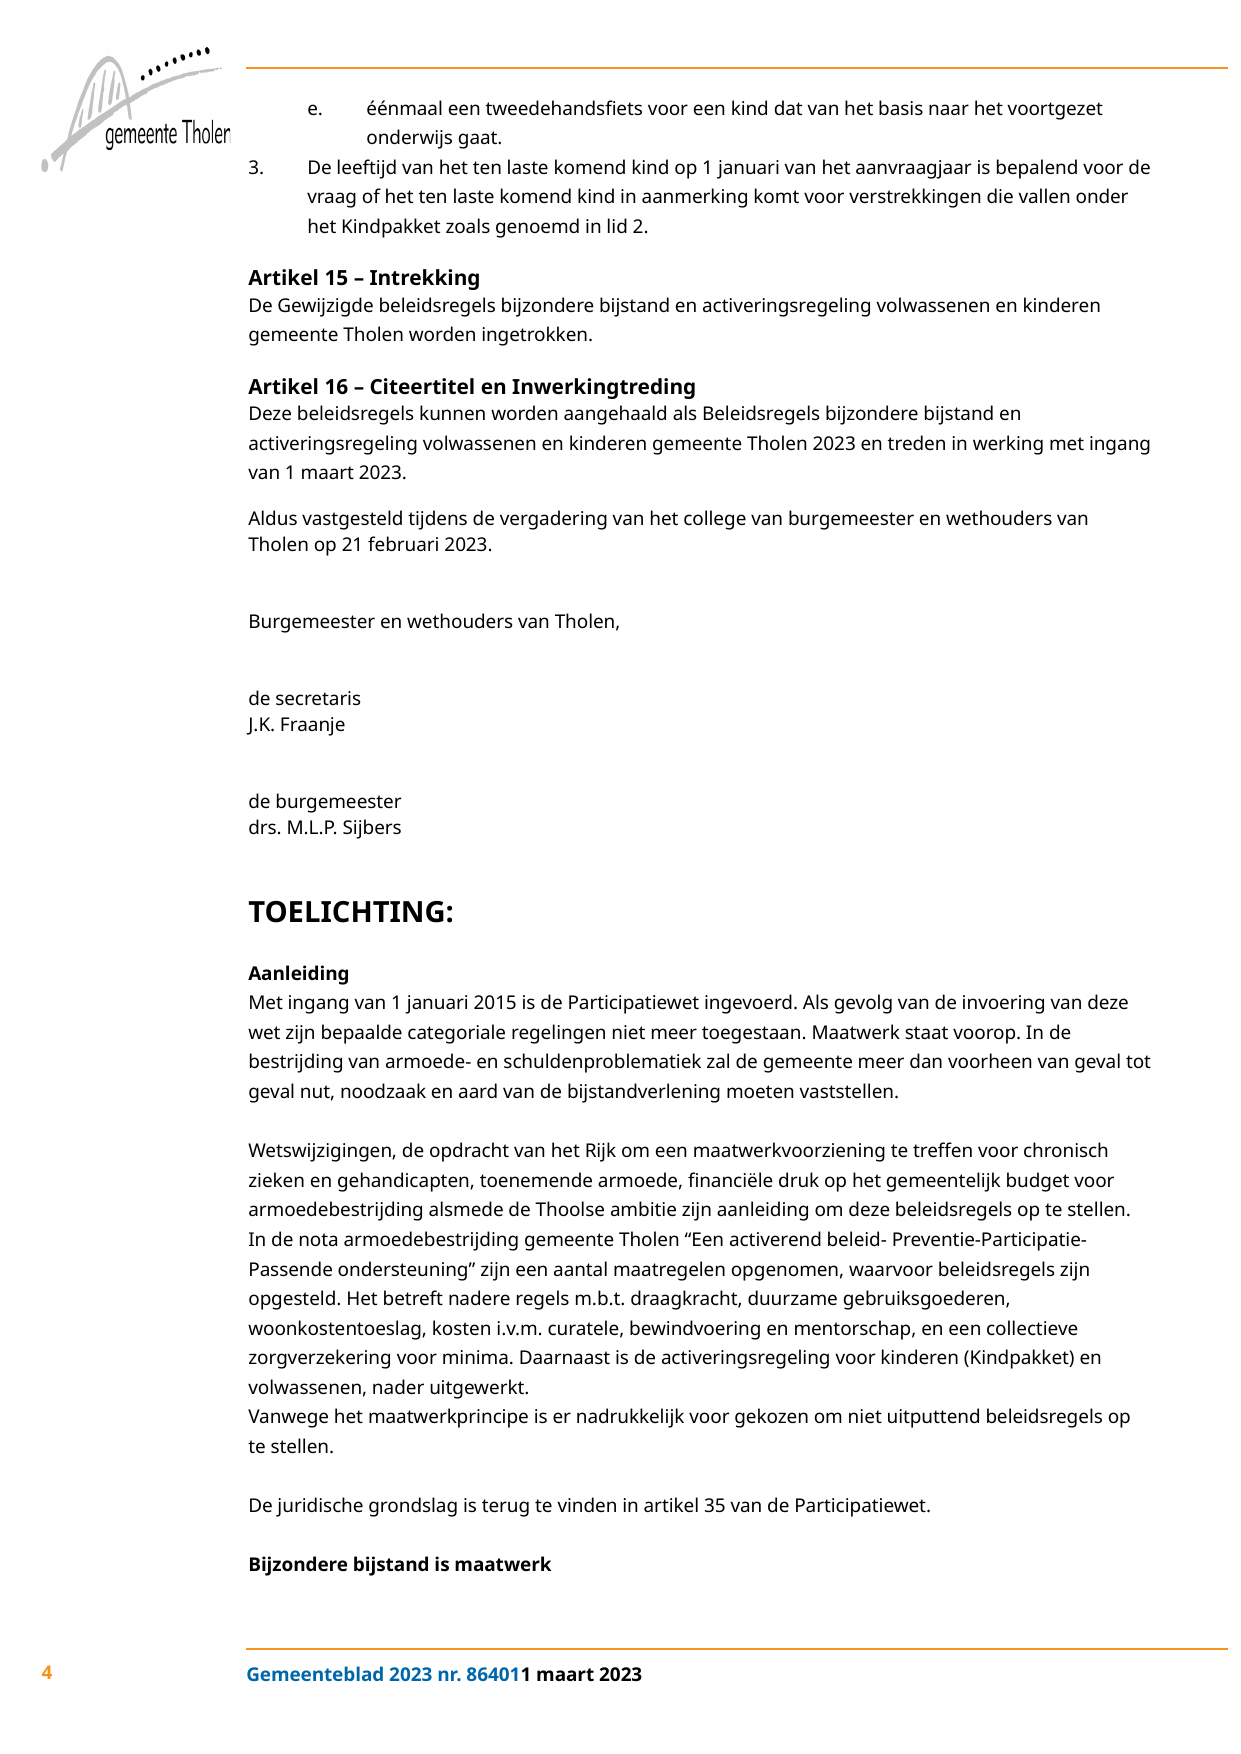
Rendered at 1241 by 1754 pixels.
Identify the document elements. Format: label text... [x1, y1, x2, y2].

text De juridische grondslag is terug te vinden in artikel 35 van de Participatiewet. [248, 1492, 1152, 1518]
text Bijzondere bijstand is maatwerk [248, 1552, 1152, 1577]
text Burgemeester en wethouders van Tholen, [248, 608, 1152, 634]
text Artikel 15 – Intrekking [248, 263, 1152, 292]
text Aanleiding [248, 960, 1152, 986]
text Wetswijzigingen, de opdracht van het Rijk om een maatwerkvoorziening te treffen voor chronisch zieken en gehandicapten, toenemende armoede, financiële druk op het gemeentelijk budget voor armoedebestrijding alsmede de Thoolse ambitie zijn aanleiding om deze beleidsregels op te stellen. In de nota armoedebestrijding gemeente Tholen “Een activerend beleid- Preventie-Participatie-Passende ondersteuning” zijn een aantal maatregelen opgenomen, waarvoor beleidsregels zijn opgesteld. Het betreft nadere regels m.b.t. draagkracht, duurzame gebruiksgoederen, woonkostentoeslag, kosten i.v.m. curatele, bewindvoering en mentorschap, en een collectieve zorgverzekering voor minima. Daarnaast is de activeringsregeling voor kinderen (Kindpakket) en volwassenen, nader uitgewerkt. [248, 1137, 1152, 1400]
text Deze beleidsregels kunnen worden aangehaald als Beleidsregels bijzondere bijstand en activeringsregeling volwassenen en kinderen gemeente Tholen 2023 en treden in werking met ingang van 1 maart 2023. [248, 400, 1152, 485]
text De Gewijzigde beleidsregels bijzondere bijstand en activeringsregeling volwassenen en kinderen gemeente Tholen worden ingetrokken. [248, 292, 1152, 347]
text Artikel 16 – Citeertitel en Inwerkingtreding [248, 372, 1152, 400]
text J.K. Fraanje [248, 711, 1152, 737]
text Met ingang van 1 januari 2015 is de Participatiewet ingevoerd. Als gevolg van de invoering van deze wet zijn bepaalde categoriale regelingen niet meer toegestaan. Maatwerk staat voorop. In de bestrijding van armoede- en schuldenproblematiek zal de gemeente meer dan voorheen van geval tot geval nut, noodzaak en aard van de bijstandverlening moeten vaststellen. [248, 989, 1152, 1104]
text de burgemeester [248, 788, 1152, 814]
list éénmaal een tweedehandsfiets voor een kind dat van het basis naar het voortgezet onderwijs gaat. [307, 95, 1152, 150]
text Vanwege het maatwerkprincipe is er nadrukkelijk voor gekozen om niet uitputtend beleidsregels op te stellen. [248, 1404, 1152, 1459]
picture [41, 47, 231, 172]
text Aldus vastgesteld tijdens de vergadering van het college van burgemeester en wethouders van Tholen op 21 februari 2023. [248, 505, 1152, 557]
text de secretaris [248, 685, 1152, 711]
text drs. M.L.P. Sijbers [248, 814, 1152, 840]
text TOELICHTING: [248, 891, 1152, 931]
list De leeftijd van het ten laste komend kind op 1 januari van het aanvraagjaar is bepalend voor de vraag of het ten laste komend kind in aanmerking komt voor verstrekkingen die vallen onder het Kindpakket zoals genoemd in lid 2. [248, 154, 1152, 239]
